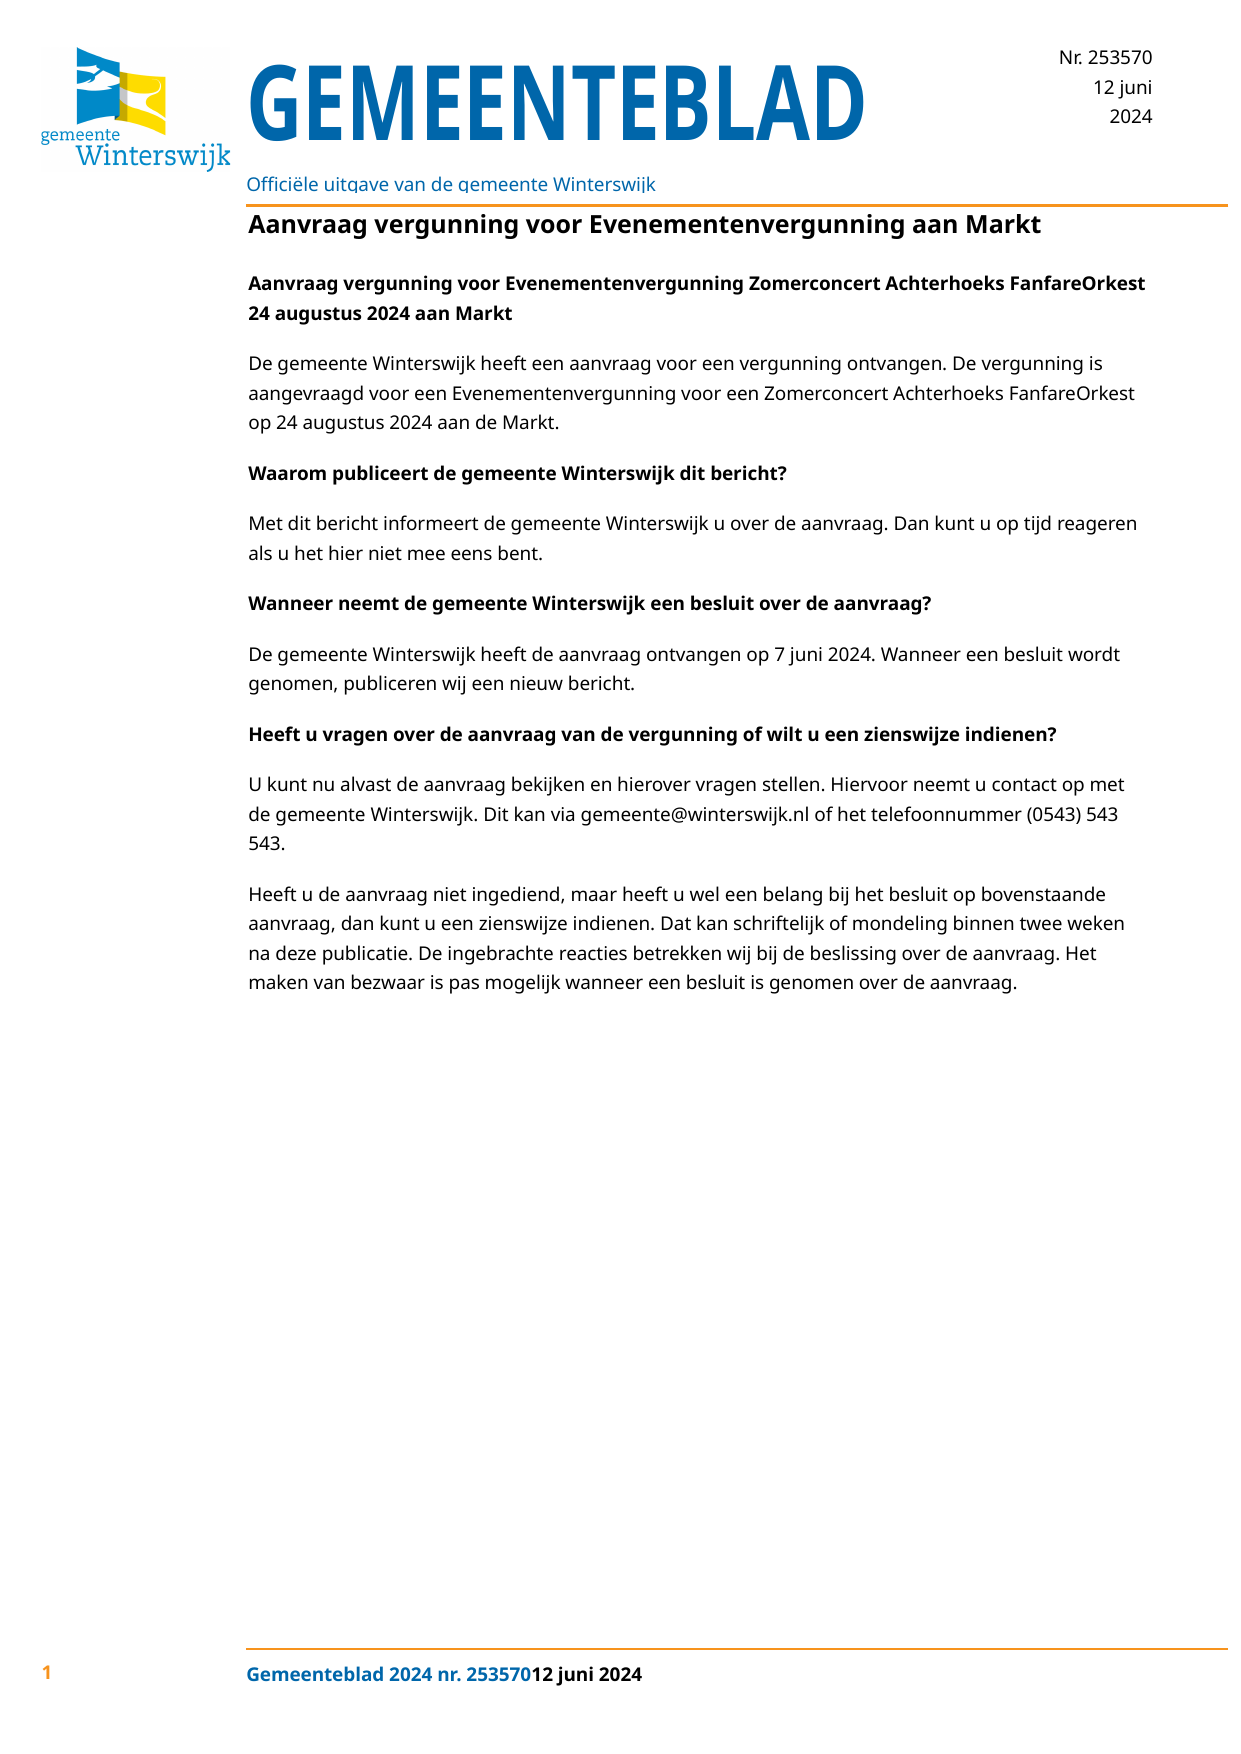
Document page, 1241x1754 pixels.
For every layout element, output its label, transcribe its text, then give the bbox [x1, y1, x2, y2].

text De gemeente Winterswijk heeft een aanvraag voor een vergunning ontvangen. De vergunning is aangevraagd voor een Evenementenvergunning voor een Zomerconcert Achterhoeks FanfareOrkest op 24 augustus 2024 aan de Markt. [248, 350, 1152, 435]
text Heeft u de aanvraag niet ingediend, maar heeft u wel een belang bij het besluit op bovenstaande aanvraag, dan kunt u een zienswijze indienen. Dat kan schriftelijk of mondeling binnen twee weken na deze publicatie. De ingebrachte reacties betrekken wij bij de beslissing over de aanvraag. Het maken van bezwaar is pas mogelijk wanneer een besluit is genomen over de aanvraag. [248, 881, 1152, 995]
text De gemeente Winterswijk heeft de aanvraag ontvangen op 7 juni 2024. Wanneer een besluit wordt genomen, publiceren wij een nieuw bericht. [248, 641, 1152, 696]
picture [41, 47, 231, 172]
text Met dit bericht informeert de gemeente Winterswijk u over de aanvraag. Dan kunt u op tijd reageren als u het hier niet mee eens bent. [248, 510, 1152, 566]
picture [225, 153, 231, 162]
text Waarom publiceert de gemeente Winterswijk dit bericht? [248, 460, 1152, 486]
text Heeft u vragen over de aanvraag van de vergunning of wilt u een zienswijze indienen? [248, 721, 1152, 746]
text U kunt nu alvast de aanvraag bekijken en hierover vragen stellen. Hiervoor neemt u contact op met de gemeente Winterswijk. Dit kan via gemeente@winterswijk.nl of het telefoonnummer (0543) 543 543. [248, 771, 1152, 856]
text Wanneer neemt de gemeente Winterswijk een besluit over de aanvraag? [248, 590, 1152, 616]
text Aanvraag vergunning voor Evenementenvergunning Zomerconcert Achterhoeks FanfareOrkest 24 augustus 2024 aan Markt [248, 270, 1152, 326]
text Aanvraag vergunning voor Evenementenvergunning aan Markt [248, 207, 1152, 241]
